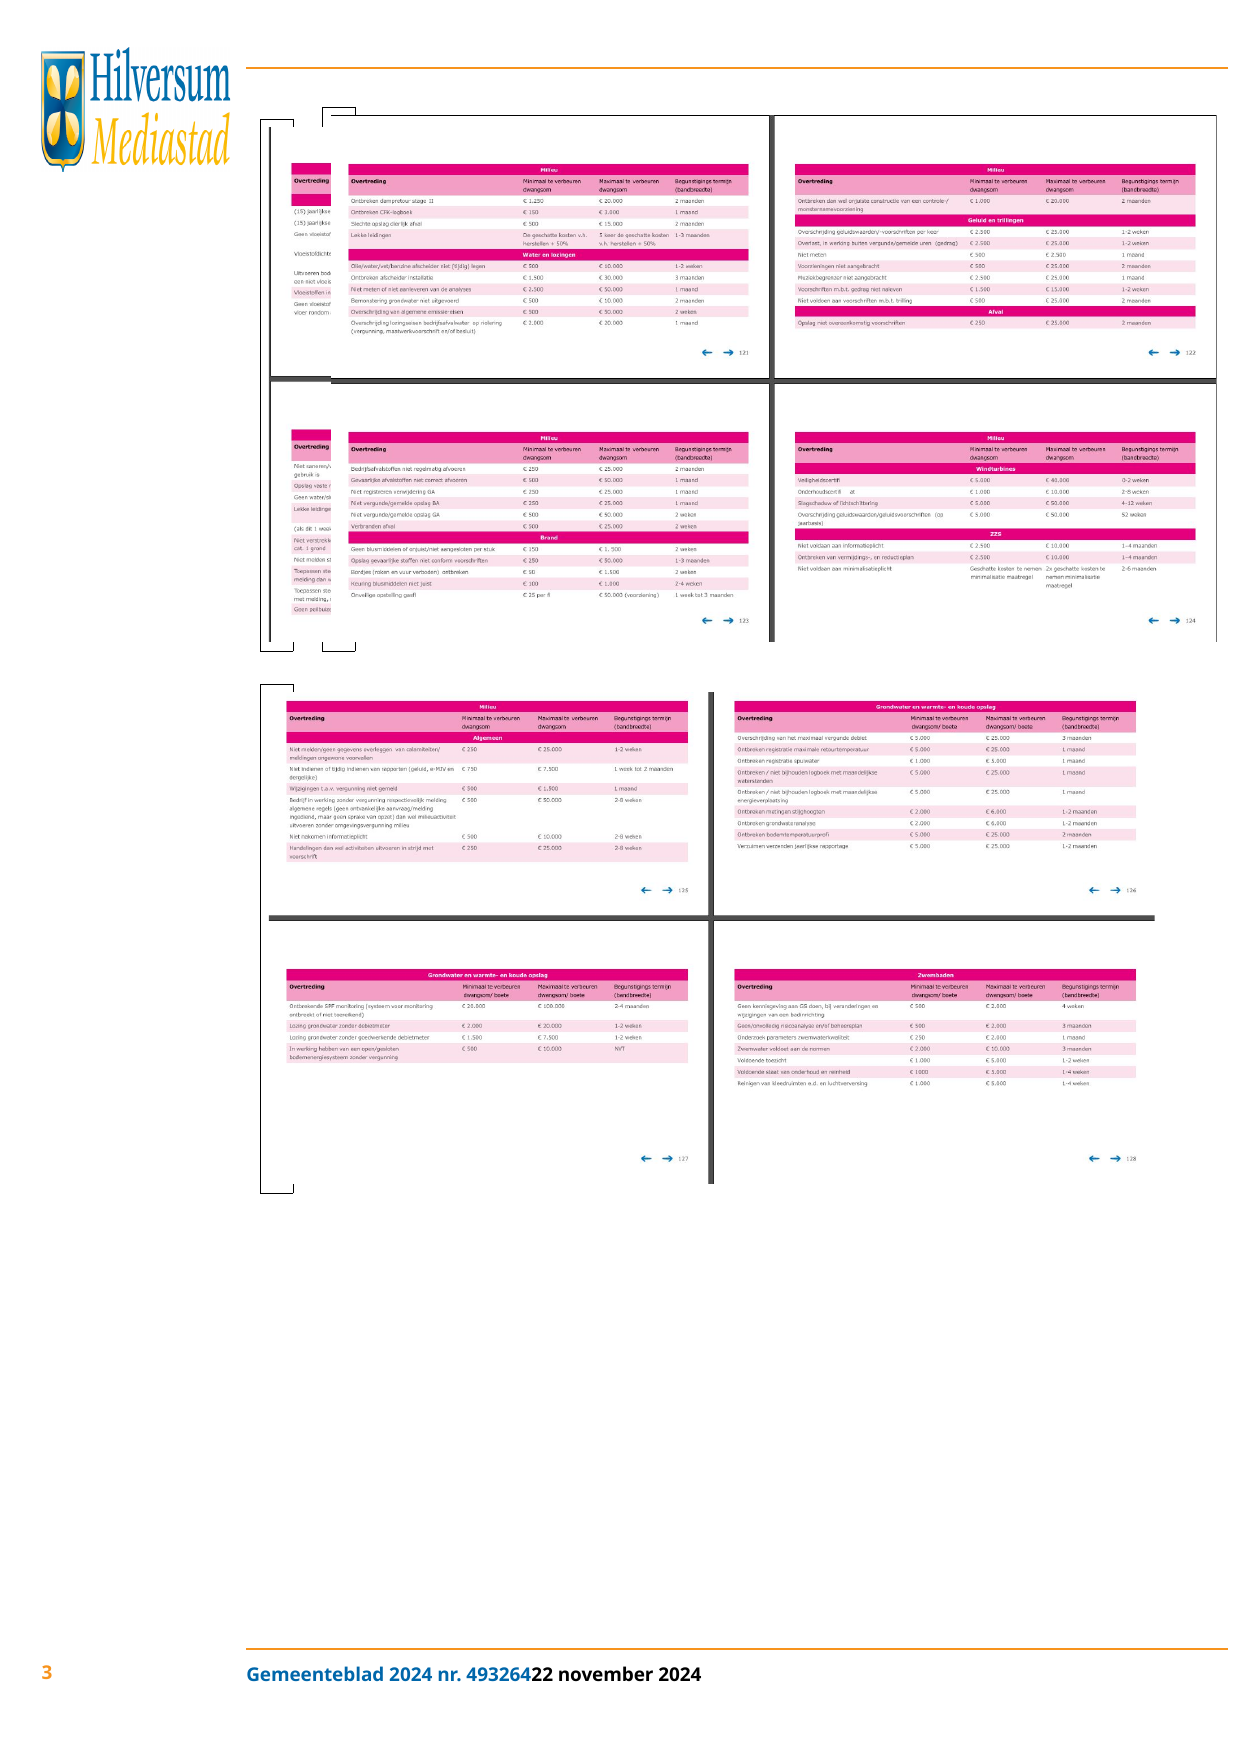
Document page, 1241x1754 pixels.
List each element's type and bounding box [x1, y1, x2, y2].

picture [41, 47, 231, 172]
picture [268, 115, 1217, 642]
picture [268, 692, 1155, 1184]
